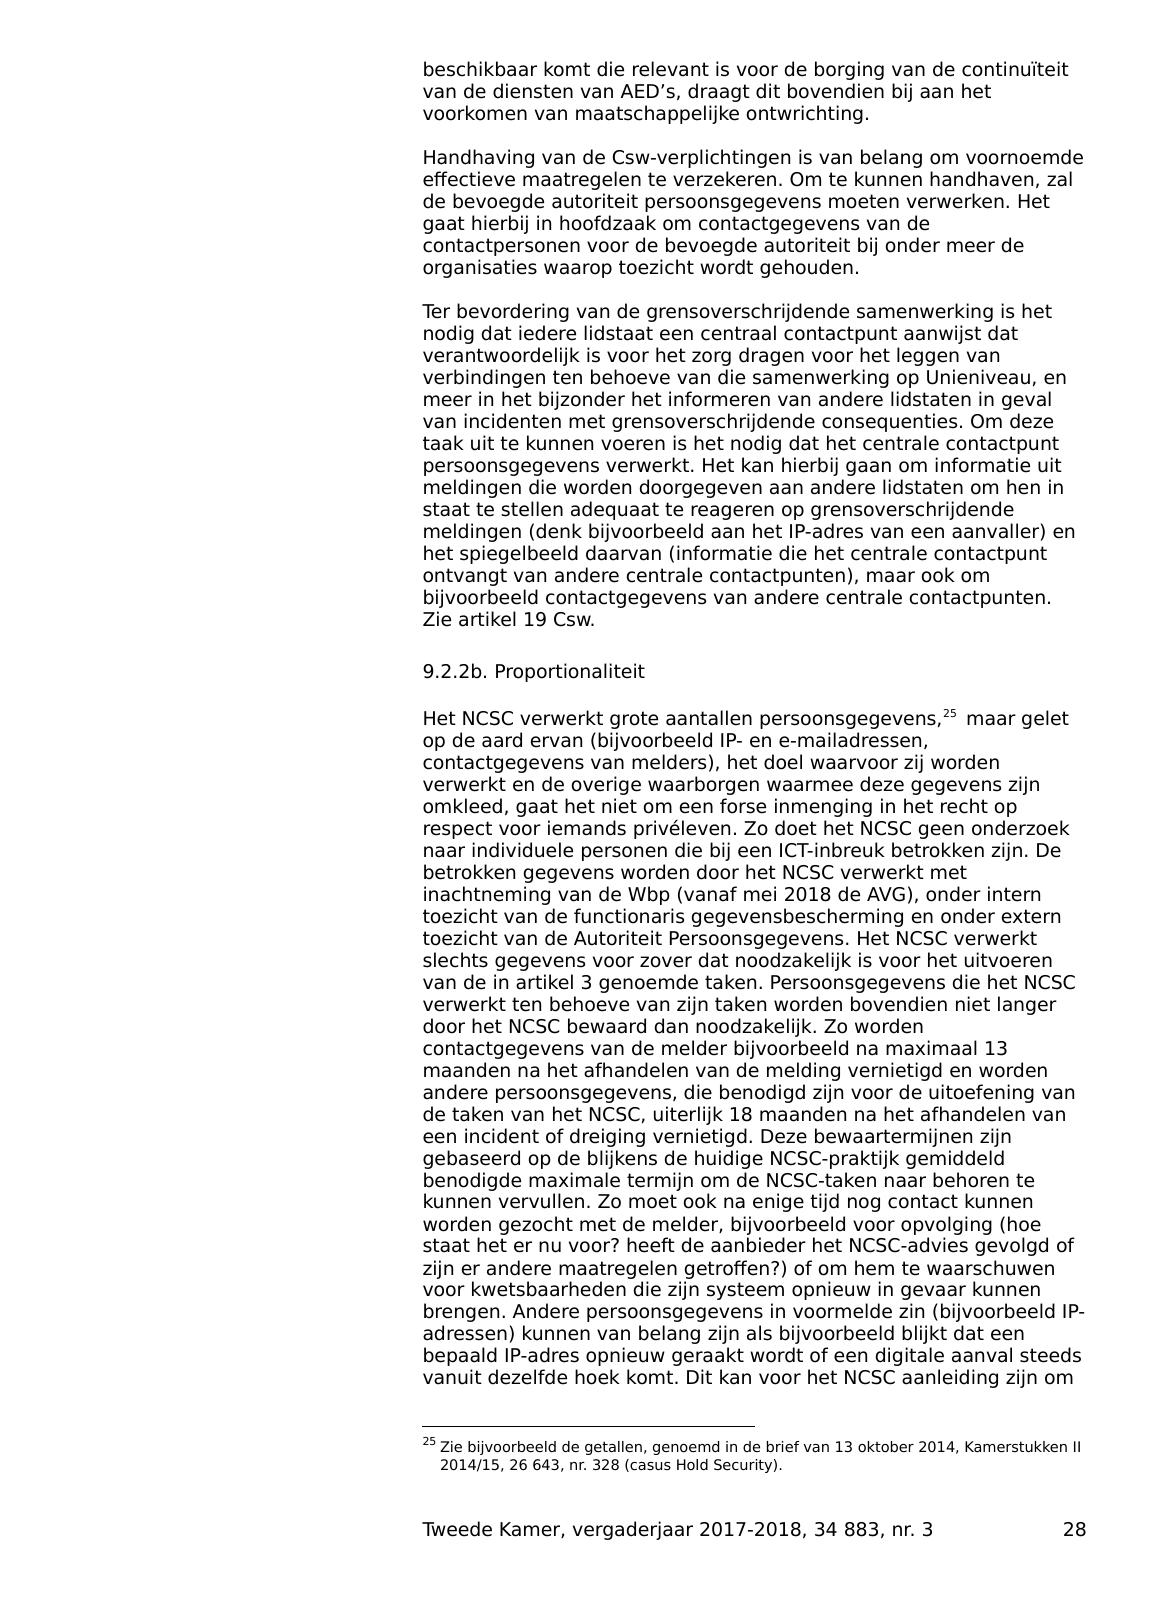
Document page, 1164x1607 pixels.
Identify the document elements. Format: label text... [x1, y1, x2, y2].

text Ter bevordering van de grensoverschrijdende samenwerking is het nodig dat iedere lidstaat een centraal contactpunt aanwijst dat verantwoordelijk is voor het zorg dragen voor het leggen van verbindingen ten behoeve van die samenwerking op Unieniveau, en meer in het bijzonder het informeren van andere lidstaten in geval van incidenten met grensoverschrijdende consequenties. Om deze taak uit te kunnen voeren is het nodig dat het centrale contactpunt persoonsgegevens verwerkt. Het kan hierbij gaan om informatie uit meldingen die worden doorgegeven aan andere lidstaten om hen in staat te stellen adequaat te reageren op grensoverschrijdende meldingen (denk bijvoorbeeld aan het IP-adres van een aanvaller) en het spiegelbeeld daarvan (informatie die het centrale contactpunt ontvangt van andere centrale contactpunten), maar ook om bijvoorbeeld contactgegevens van andere centrale contactpunten. Zie artikel 19 Csw. [422, 301, 1087, 631]
subtitle 9.2.2b. Proportionaliteit [422, 661, 1087, 683]
text Handhaving van de Csw-verplichtingen is van belang om voornoemde effectieve maatregelen te verzekeren. Om te kunnen handhaven, zal de bevoegde autoriteit persoonsgegevens moeten verwerken. Het gaat hierbij in hoofdzaak om contactgegevens van de contactpersonen voor de bevoegde autoriteit bij onder meer de organisaties waarop toezicht wordt gehouden. [422, 147, 1087, 279]
text Het NCSC verwerkt grote aantallen persoonsgegevens, maar gelet op de aard ervan (bijvoorbeeld IP- en e-mailadressen, contactgegevens van melders), het doel waarvoor zij worden verwerkt en de overige waarborgen waarmee deze gegevens zijn omkleed, gaat het niet om een forse inmenging in het recht op respect voor iemands privéleven. Zo doet het NCSC geen onderzoek naar individuele personen die bij een ICT-inbreuk betrokken zijn. De betrokken gegevens worden door het NCSC verwerkt met inachtneming van de Wbp (vanaf mei 2018 de AVG), onder intern toezicht van de functionaris gegevensbescherming en onder extern toezicht van de Autoriteit Persoonsgegevens. Het NCSC verwerkt slechts gegevens voor zover dat noodzakelijk is voor het uitvoeren van de in artikel 3 genoemde taken. Persoonsgegevens die het NCSC verwerkt ten behoeve van zijn taken worden bovendien niet langer door het NCSC bewaard dan noodzakelijk. Zo worden contactgegevens van de melder bijvoorbeeld na maximaal 13 maanden na het afhandelen van de melding vernietigd en worden andere persoonsgegevens, die benodigd zijn voor de uitoefening van de taken van het NCSC, uiterlijk 18 maanden na het afhandelen van een incident of dreiging vernietigd. Deze bewaartermijnen zijn gebaseerd op de blijkens de huidige NCSC-praktijk gemiddeld benodigde maximale termijn om de NCSC-taken naar behoren te kunnen vervullen. Zo moet ook na enige tijd nog contact kunnen worden gezocht met de melder, bijvoorbeeld voor opvolging (hoe staat het er nu voor? heeft de aanbieder het NCSC-advies gevolgd of zijn er andere maatregelen getroffen?) of om hem te waarschuwen voor kwetsbaarheden die zijn systeem opnieuw in gevaar kunnen brengen. Andere persoonsgegevens in voormelde zin (bijvoorbeeld IP-adressen) kunnen van belang zijn als bijvoorbeeld blijkt dat een bepaald IP-adres opnieuw geraakt wordt of een digitale aanval steeds vanuit dezelfde hoek komt. Dit kan voor het NCSC aanleiding zijn om [422, 708, 1087, 1389]
text Zie bijvoorbeeld de getallen, genoemd in de brief van 13 oktober 2014, Kamerstukken II 2014/15, 26 643, nr. 328 (casus Hold Security). [422, 1435, 1087, 1474]
text beschikbaar komt die relevant is voor de borging van de continuïteit van de diensten van AED’s, draagt dit bovendien bij aan het voorkomen van maatschappelijke ontwrichting. [422, 59, 1087, 125]
